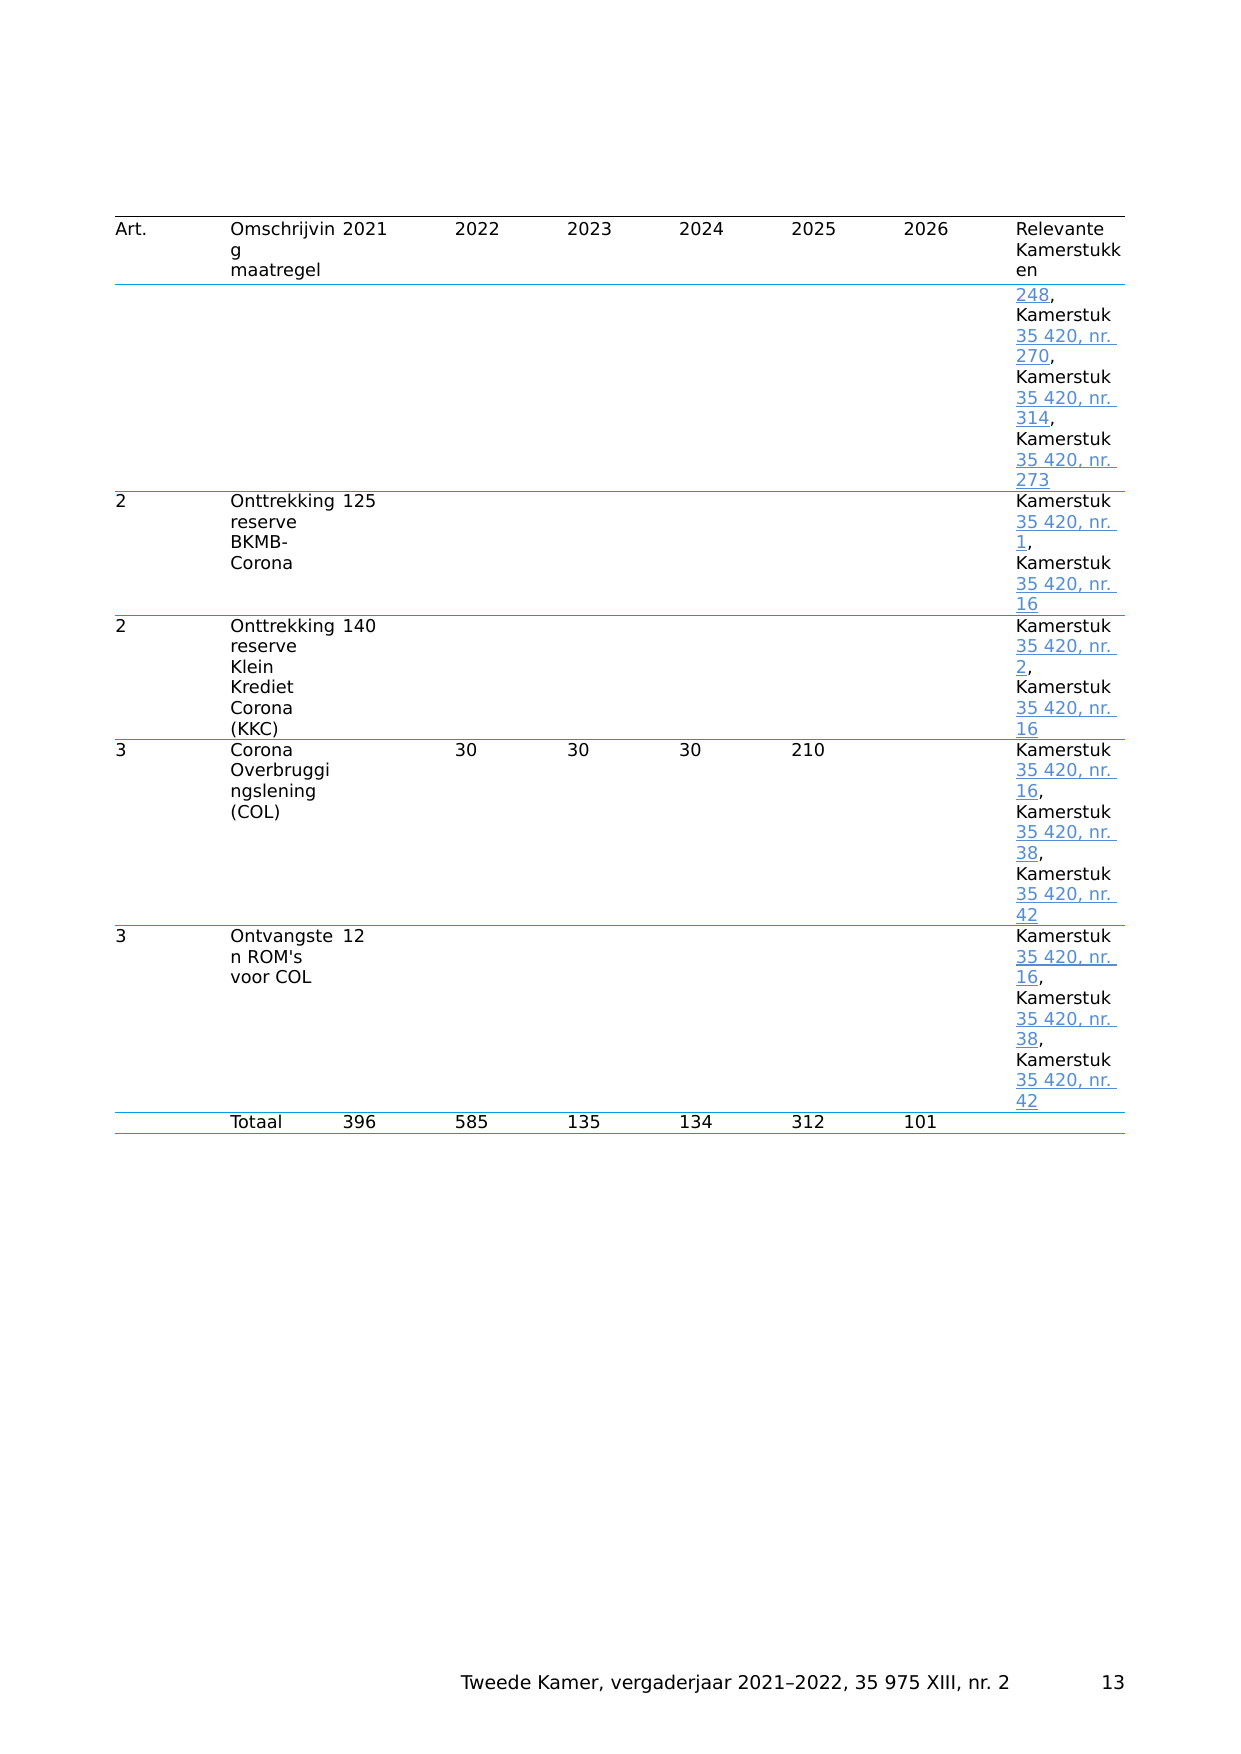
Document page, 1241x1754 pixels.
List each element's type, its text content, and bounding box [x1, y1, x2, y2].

table_cell Kamerstuk 35 420, nr. 16, Kamerstuk 35 420, nr. 38, Kamerstuk 35 420, nr. 42 [1013, 740, 1125, 925]
table_cell [340, 285, 452, 491]
table_cell [900, 616, 1013, 739]
table_cell Onttrekking reserve Klein Krediet Corona (KKC) [227, 616, 339, 739]
table_cell Art. [115, 217, 227, 284]
table_cell [676, 492, 788, 615]
table_cell 585 [452, 1113, 564, 1133]
table_cell [1013, 1113, 1125, 1133]
table_cell Omschrijving maatregel [227, 217, 339, 284]
table_cell [452, 616, 564, 739]
table_cell [564, 616, 676, 739]
table_cell [564, 492, 676, 615]
table_cell 30 [564, 740, 676, 925]
table_cell Ontvangsten ROM's voor COL [227, 926, 339, 1112]
table_cell [115, 1113, 227, 1133]
table_cell 248, Kamerstuk 35 420, nr. 270, Kamerstuk 35 420, nr. 314, Kamerstuk 35 420, nr. 273 [1013, 285, 1125, 491]
table_cell [788, 285, 900, 491]
table_cell Corona Overbruggingslening (COL) [227, 740, 339, 925]
table_cell 134 [676, 1113, 788, 1133]
table_cell 3 [115, 926, 227, 1112]
table_cell 3 [115, 740, 227, 925]
table_cell Kamerstuk 35 420, nr. 1, Kamerstuk 35 420, nr. 16 [1013, 492, 1125, 615]
table_cell Kamerstuk 35 420, nr. 2, Kamerstuk 35 420, nr. 16 [1013, 616, 1125, 739]
table_cell 2 [115, 616, 227, 739]
table_cell 125 [340, 492, 452, 615]
table_cell 12 [340, 926, 452, 1112]
table_cell 312 [788, 1113, 900, 1133]
table_cell 2024 [676, 217, 788, 284]
table_cell [900, 285, 1013, 491]
table_cell 101 [900, 1113, 1013, 1133]
table_cell [676, 616, 788, 739]
table_cell [900, 492, 1013, 615]
table_cell [115, 285, 227, 491]
table_cell Kamerstuk 35 420, nr. 16, Kamerstuk 35 420, nr. 38, Kamerstuk 35 420, nr. 42 [1013, 926, 1125, 1112]
table_cell 140 [340, 616, 452, 739]
table_cell [788, 492, 900, 615]
table_cell 30 [452, 740, 564, 925]
table_header Tabel 5 Ontvangsten coronamaatregelen op de EZK-begroting (bedragen x € 1 mln) [115, 191, 1125, 216]
table_cell 2026 [900, 217, 1013, 284]
table_cell [227, 285, 339, 491]
table_cell [900, 926, 1013, 1112]
table_cell [676, 285, 788, 491]
table_cell 2021 [340, 217, 452, 284]
table_cell [676, 926, 788, 1112]
table_cell [788, 616, 900, 739]
table_cell 30 [676, 740, 788, 925]
table_cell Totaal [227, 1113, 339, 1133]
table_cell 2025 [788, 217, 900, 284]
table_cell 2023 [564, 217, 676, 284]
table_cell Onttrekking reserve BKMB-Corona [227, 492, 339, 615]
table_cell 2022 [452, 217, 564, 284]
table_cell 210 [788, 740, 900, 925]
table_cell [788, 926, 900, 1112]
table_cell 135 [564, 1113, 676, 1133]
table_cell 396 [340, 1113, 452, 1133]
table_cell [564, 926, 676, 1112]
table_cell 2 [115, 492, 227, 615]
table_cell Relevante Kamerstukken [1013, 217, 1125, 284]
table_cell [452, 285, 564, 491]
table_cell [564, 285, 676, 491]
table_cell [900, 740, 1013, 925]
table_cell [452, 926, 564, 1112]
table_cell [340, 740, 452, 925]
table_cell [452, 492, 564, 615]
